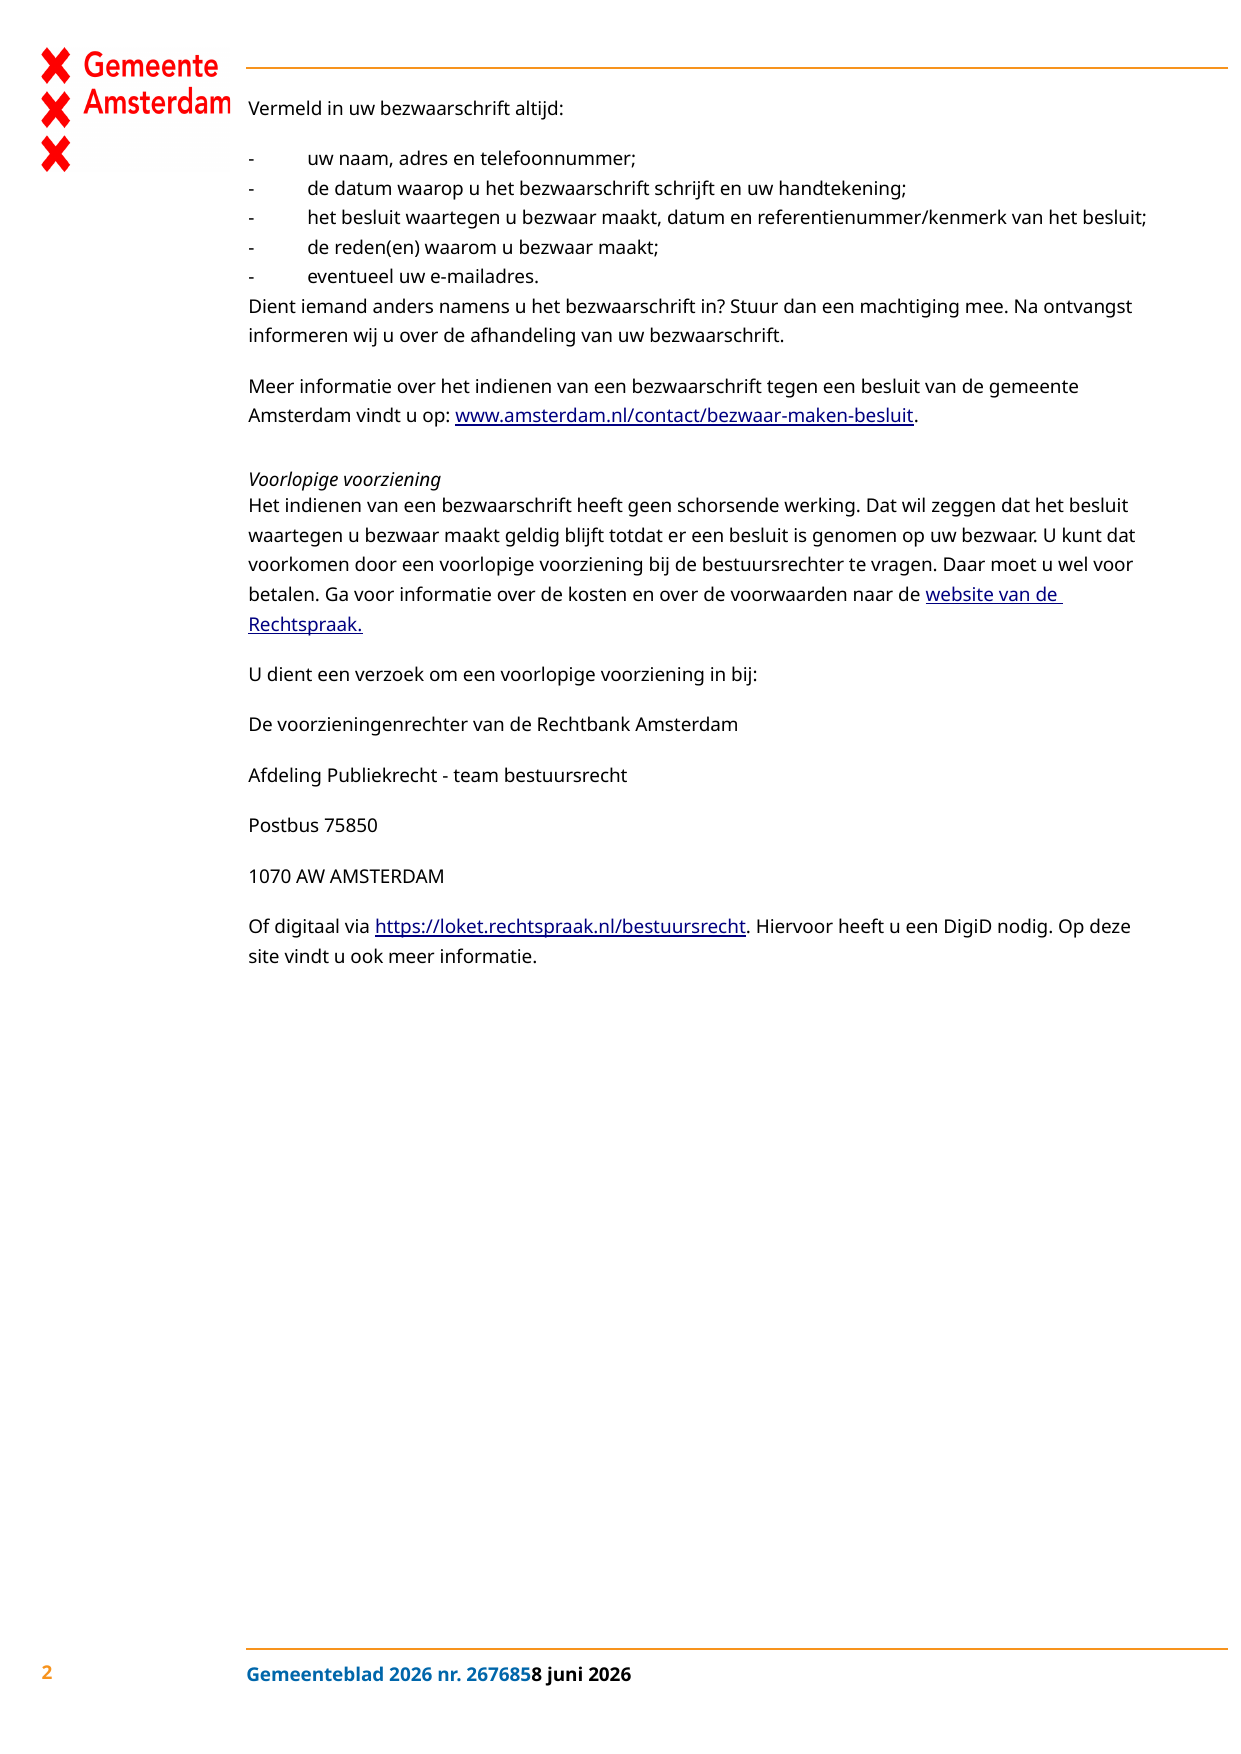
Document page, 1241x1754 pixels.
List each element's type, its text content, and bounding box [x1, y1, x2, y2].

list de datum waarop u het bezwaarschrift schrijft en uw handtekening; [248, 175, 1152, 201]
text De voorzieningenrechter van de Rechtbank Amsterdam [248, 712, 1152, 737]
text Vermeld in uw bezwaarschrift altijd: [248, 95, 1152, 121]
text Dient iemand anders namens u het bezwaarschrift in? Stuur dan een machtiging mee. Na ontvangst informeren wij u over de afhandeling van uw bezwaarschrift. [248, 293, 1152, 348]
list eventueel uw e-mailadres. [248, 263, 1152, 289]
text Voorlopige voorziening [248, 467, 1152, 492]
text Het indienen van een bezwaarschrift heeft geen schorsende werking. Dat wil zeggen dat het besluit waartegen u bezwaar maakt geldig blijft totdat er een besluit is genomen op uw bezwaar. U kunt dat voorkomen door een voorlopige voorziening bij de bestuursrechter te vragen. Daar moet u wel voor betalen. Ga voor informatie over de kosten en over de voorwaarden naar de website van de Rechtspraak. [248, 492, 1152, 636]
text U dient een verzoek om een voorlopige voorziening in bij: [248, 661, 1152, 687]
list de reden(en) waarom u bezwaar maakt; [248, 234, 1152, 260]
text Afdeling Publiekrecht - team bestuursrecht [248, 762, 1152, 788]
list uw naam, adres en telefoonnummer; [248, 145, 1152, 171]
text Meer informatie over het indienen van een bezwaarschrift tegen een besluit van de gemeente Amsterdam vindt u op: www.amsterdam.nl/contact/bezwaar-maken-besluit. [248, 373, 1152, 428]
text Of digitaal via https://loket.rechtspraak.nl/bestuursrecht. Hiervoor heeft u een DigiD nodig. Op deze site vindt u ook meer informatie. [248, 913, 1152, 968]
list het besluit waartegen u bezwaar maakt, datum en referentienummer/kenmerk van het besluit; [248, 204, 1152, 230]
text Postbus 75850 [248, 812, 1152, 838]
picture [41, 47, 231, 172]
text 1070 AW AMSTERDAM [248, 863, 1152, 888]
